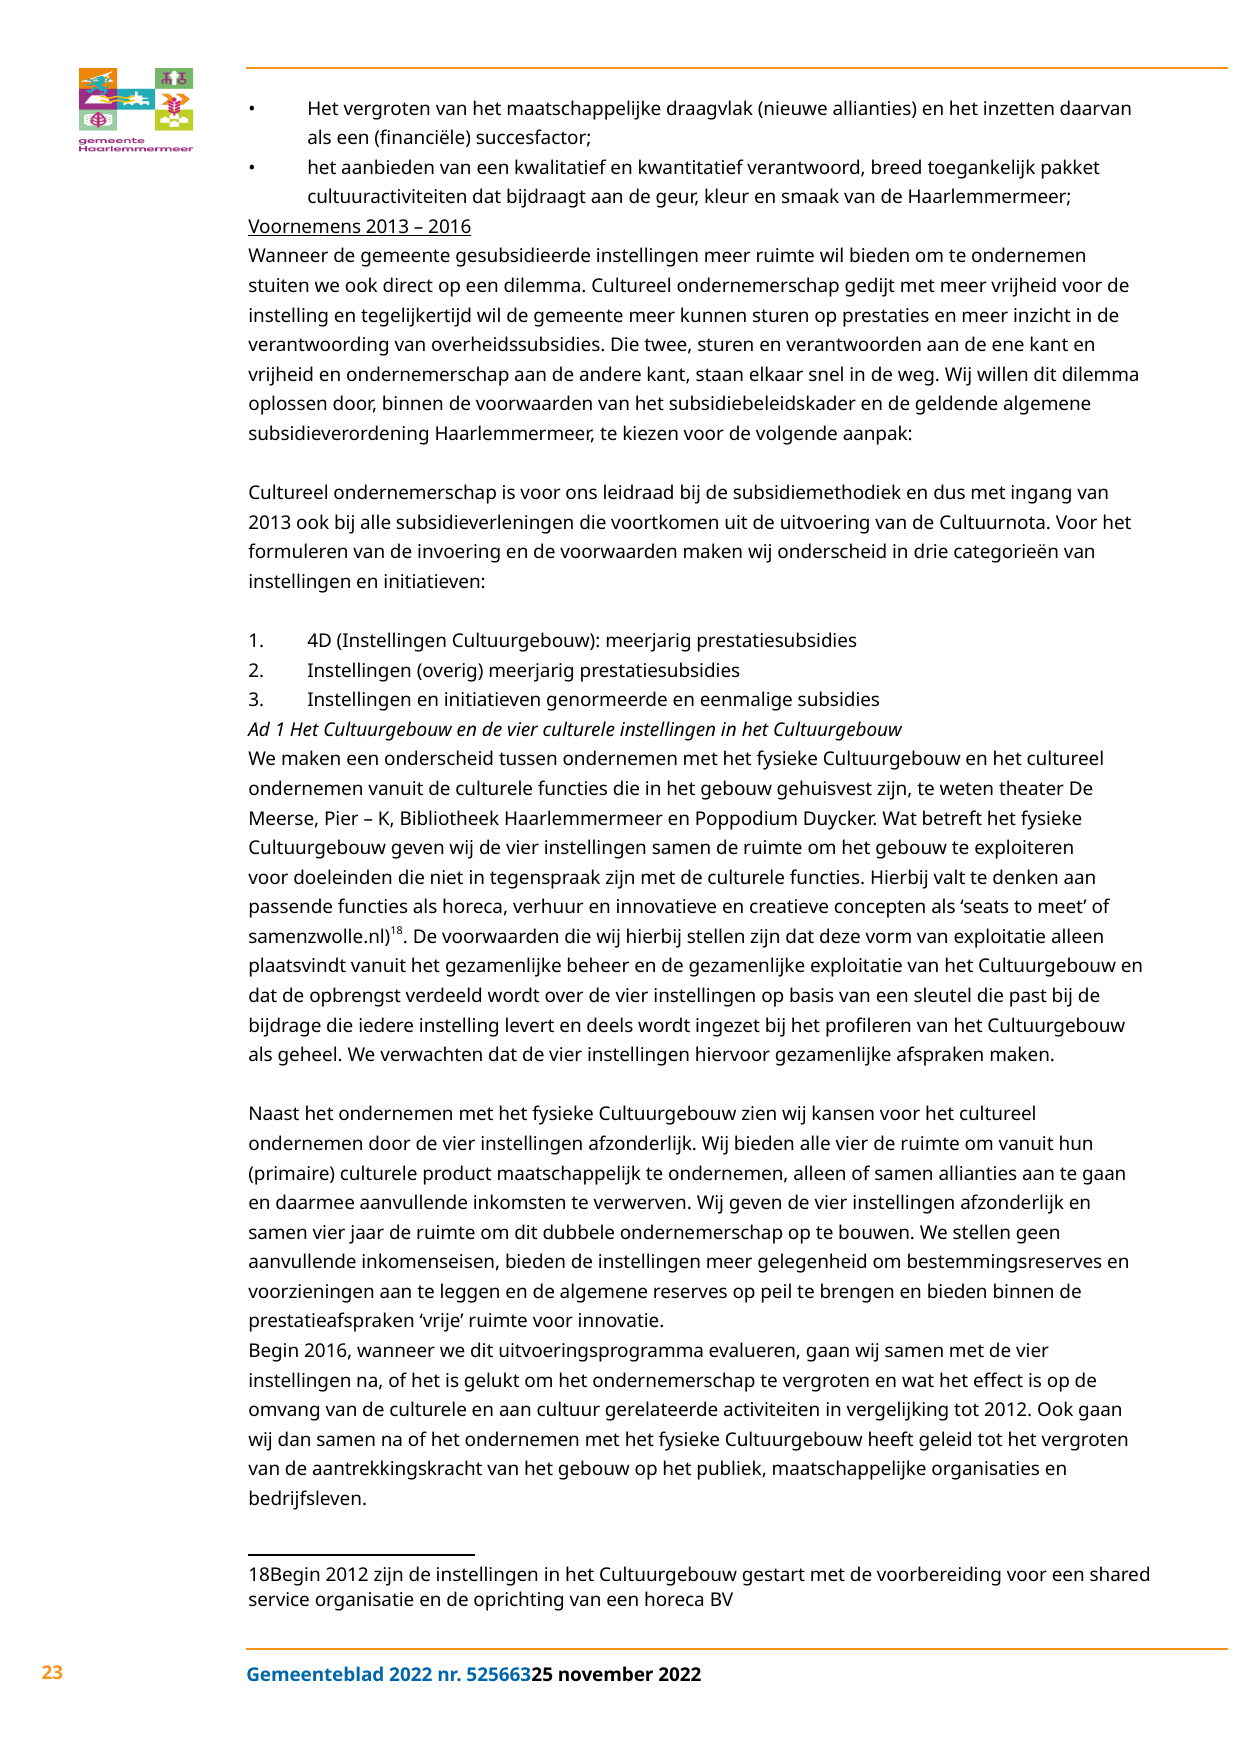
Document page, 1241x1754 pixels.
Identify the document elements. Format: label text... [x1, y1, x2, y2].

text Voornemens 2013 – 2016 [248, 213, 1152, 239]
list het aanbieden van een kwalitatief en kwantitatief verantwoord, breed toegankelijk pakket cultuuractiviteiten dat bijdraagt aan de geur, kleur en smaak van de Haarlemmermeer; [248, 154, 1152, 209]
list 4D (Instellingen Cultuurgebouw): meerjarig prestatiesubsidies [248, 627, 1152, 653]
text Cultureel ondernemerschap is voor ons leidraad bij de subsidiemethodiek en dus met ingang van 2013 ook bij alle subsidieverleningen die voortkomen uit de uitvoering van de Cultuurnota. Voor het formuleren van de invoering en de voorwaarden maken wij onderscheid in drie categorieën van instellingen en initiatieven: [248, 479, 1152, 594]
text Begin 2012 zijn de instellingen in het Cultuurgebouw gestart met de voorbereiding voor een shared service organisatie en de oprichting van een horeca BV [248, 1561, 1152, 1612]
list Instellingen (overig) meerjarig prestatiesubsidies [248, 657, 1152, 683]
picture [41, 47, 231, 172]
list Het vergroten van het maatschappelijke draagvlak (nieuwe allianties) en het inzetten daarvan als een (financiële) succesfactor; [248, 95, 1152, 150]
text Wanneer de gemeente gesubsidieerde instellingen meer ruimte wil bieden om te ondernemen stuiten we ook direct op een dilemma. Cultureel ondernemerschap gedijt met meer vrijheid voor de instelling en tegelijkertijd wil de gemeente meer kunnen sturen op prestaties en meer inzicht in de verantwoording van overheidssubsidies. Die twee, sturen en verantwoorden aan de ene kant en vrijheid en ondernemerschap aan de andere kant, staan elkaar snel in de weg. Wij willen dit dilemma oplossen door, binnen de voorwaarden van het subsidiebeleidskader en de geldende algemene subsidieverordening Haarlemmermeer, te kiezen voor de volgende aanpak: [248, 243, 1152, 446]
text Ad 1 Het Cultuurgebouw en de vier culturele instellingen in het Cultuurgebouw [248, 716, 1152, 742]
list Instellingen en initiatieven genormeerde en eenmalige subsidies [248, 686, 1152, 712]
text Naast het ondernemen met het fysieke Cultuurgebouw zien wij kansen voor het cultureel ondernemen door de vier instellingen afzonderlijk. Wij bieden alle vier de ruimte om vanuit hun (primaire) culturele product maatschappelijk te ondernemen, alleen of samen allianties aan te gaan en daarmee aanvullende inkomsten te verwerven. Wij geven de vier instellingen afzonderlijk en samen vier jaar de ruimte om dit dubbele ondernemerschap op te bouwen. We stellen geen aanvullende inkomenseisen, bieden de instellingen meer gelegenheid om bestemmingsreserves en voorzieningen aan te leggen en de algemene reserves op peil te brengen en bieden binnen de prestatieafspraken ‘vrije’ ruimte voor innovatie. [248, 1101, 1152, 1333]
text We maken een onderscheid tussen ondernemen met het fysieke Cultuurgebouw en het cultureel ondernemen vanuit de culturele functies die in het gebouw gehuisvest zijn, te weten theater De Meerse, Pier – K, Bibliotheek Haarlemmermeer en Poppodium Duycker. Wat betreft het fysieke Cultuurgebouw geven wij de vier instellingen samen de ruimte om het gebouw te exploiteren [248, 746, 1152, 860]
text voor doeleinden die niet in tegenspraak zijn met de culturele functies. Hierbij valt te denken aan passende functies als horeca, verhuur en innovatieve en creatieve concepten als ‘seats to meet’ of samenzwolle.nl). De voorwaarden die wij hierbij stellen zijn dat deze vorm van exploitatie alleen plaatsvindt vanuit het gezamenlijke beheer en de gezamenlijke exploitatie van het Cultuurgebouw en dat de opbrengst verdeeld wordt over de vier instellingen op basis van een sleutel die past bij de bijdrage die iedere instelling levert en deels wordt ingezet bij het profileren van het Cultuurgebouw als geheel. We verwachten dat de vier instellingen hiervoor gezamenlijke afspraken maken. [248, 864, 1152, 1067]
text Begin 2016, wanneer we dit uitvoeringsprogramma evalueren, gaan wij samen met de vier instellingen na, of het is gelukt om het ondernemerschap te vergroten en wat het effect is op de omvang van de culturele en aan cultuur gerelateerde activiteiten in vergelijking tot 2012. Ook gaan wij dan samen na of het ondernemen met het fysieke Cultuurgebouw heeft geleid tot het vergroten van de aantrekkingskracht van het gebouw op het publiek, maatschappelijke organisaties en bedrijfsleven. [248, 1337, 1152, 1511]
